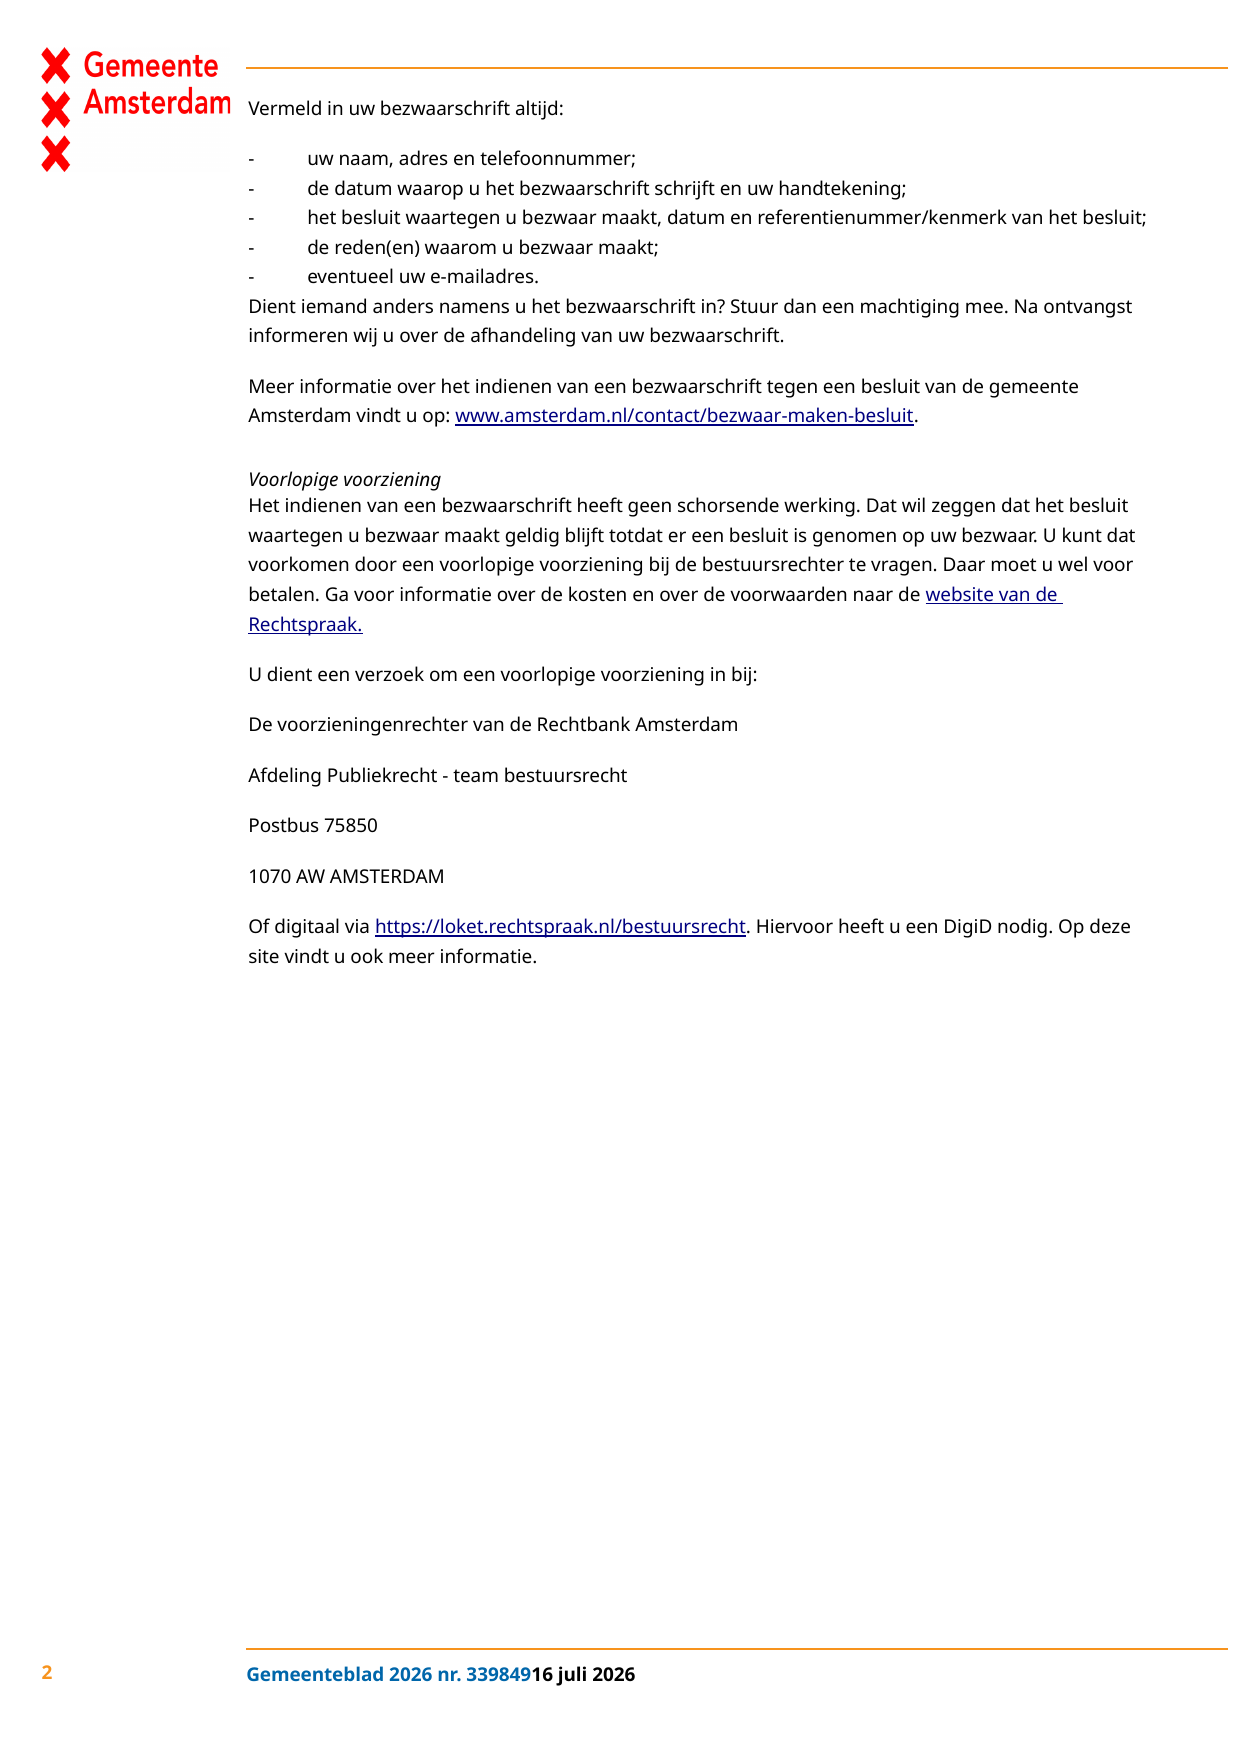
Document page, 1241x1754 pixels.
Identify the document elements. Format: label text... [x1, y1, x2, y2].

list uw naam, adres en telefoonnummer; [248, 145, 1152, 171]
text Vermeld in uw bezwaarschrift altijd: [248, 95, 1152, 121]
text Of digitaal via https://loket.rechtspraak.nl/bestuursrecht. Hiervoor heeft u een DigiD nodig. Op deze site vindt u ook meer informatie. [248, 913, 1152, 968]
list de reden(en) waarom u bezwaar maakt; [248, 234, 1152, 260]
list het besluit waartegen u bezwaar maakt, datum en referentienummer/kenmerk van het besluit; [248, 204, 1152, 230]
text Afdeling Publiekrecht - team bestuursrecht [248, 762, 1152, 788]
text Voorlopige voorziening [248, 467, 1152, 492]
text 1070 AW AMSTERDAM [248, 863, 1152, 888]
text U dient een verzoek om een voorlopige voorziening in bij: [248, 661, 1152, 687]
text Meer informatie over het indienen van een bezwaarschrift tegen een besluit van de gemeente Amsterdam vindt u op: www.amsterdam.nl/contact/bezwaar-maken-besluit. [248, 373, 1152, 428]
list eventueel uw e-mailadres. [248, 263, 1152, 289]
text De voorzieningenrechter van de Rechtbank Amsterdam [248, 712, 1152, 737]
text Postbus 75850 [248, 812, 1152, 838]
picture [41, 47, 231, 172]
list de datum waarop u het bezwaarschrift schrijft en uw handtekening; [248, 175, 1152, 201]
text Het indienen van een bezwaarschrift heeft geen schorsende werking. Dat wil zeggen dat het besluit waartegen u bezwaar maakt geldig blijft totdat er een besluit is genomen op uw bezwaar. U kunt dat voorkomen door een voorlopige voorziening bij de bestuursrechter te vragen. Daar moet u wel voor betalen. Ga voor informatie over de kosten en over de voorwaarden naar de website van de Rechtspraak. [248, 492, 1152, 636]
text Dient iemand anders namens u het bezwaarschrift in? Stuur dan een machtiging mee. Na ontvangst informeren wij u over de afhandeling van uw bezwaarschrift. [248, 293, 1152, 348]
